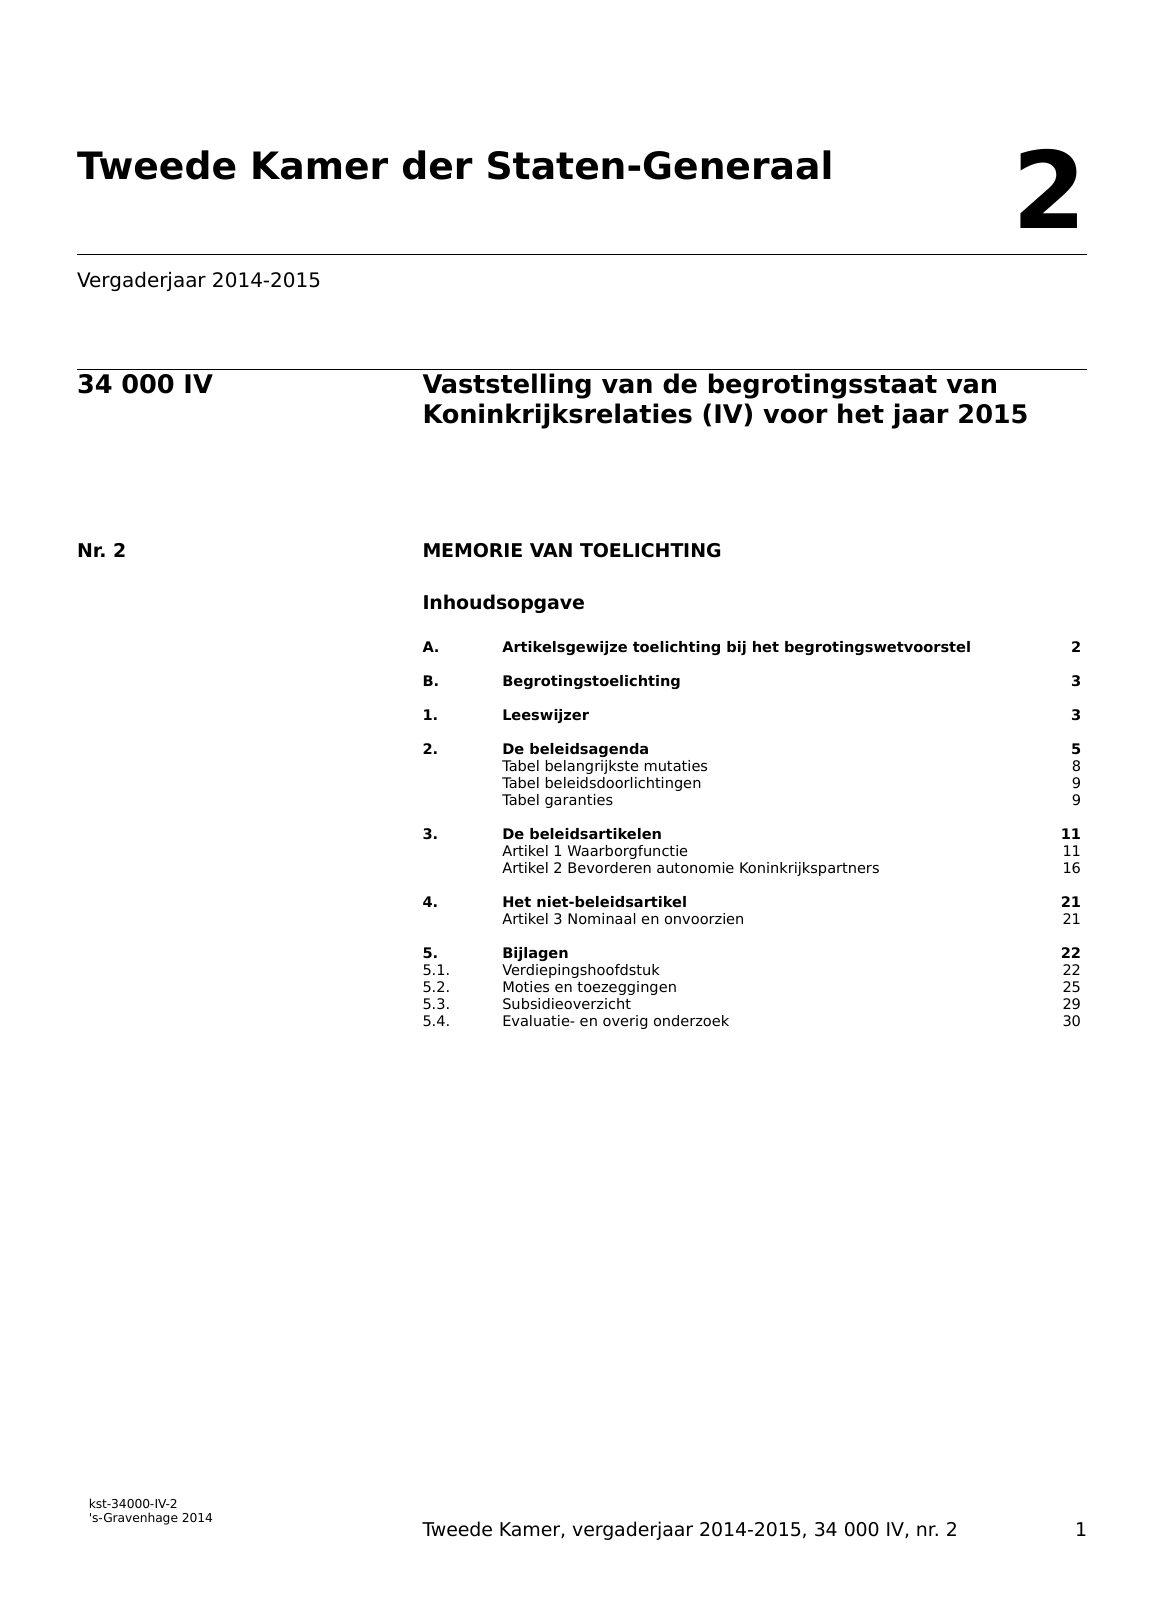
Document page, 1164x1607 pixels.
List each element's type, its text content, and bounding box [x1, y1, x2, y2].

table_cell Artikel 2 Bevorderen autonomie Koninkrijkspartners [496, 860, 1028, 877]
table_cell [1028, 877, 1087, 894]
table_cell [1028, 656, 1087, 673]
table_cell Leeswijzer [496, 707, 1028, 724]
table_cell [422, 690, 496, 707]
table_cell [422, 843, 496, 860]
table_cell [422, 724, 496, 741]
table_cell 30 [1028, 1013, 1087, 1030]
table_cell [1028, 809, 1087, 826]
table_cell 25 [1028, 979, 1087, 996]
table_header Tweede Kamer der Staten-Generaal [77, 130, 886, 254]
table_cell 8 [1028, 758, 1087, 775]
table_cell 21 [1028, 911, 1087, 928]
table_cell [496, 809, 1028, 826]
table_cell 3. [422, 826, 496, 843]
table_cell Moties en toezeggingen [496, 979, 1028, 996]
table_cell Artikel 1 Waarborgfunctie [496, 843, 1028, 860]
subtitle Inhoudsopgave [422, 592, 1087, 614]
table_cell [422, 792, 496, 809]
table_cell [422, 860, 496, 877]
table_cell 2. [422, 741, 496, 758]
table_cell 5. [422, 945, 496, 962]
table_cell 5.1. [422, 962, 496, 979]
subtitle Nr. 2 MEMORIE VAN TOELICHTING [77, 540, 1087, 562]
table_cell [422, 809, 496, 826]
table_cell De beleidsagenda [496, 741, 1028, 758]
table_cell Artikel 3 Nominaal en onvoorzien [496, 911, 1028, 928]
table_cell Begrotingstoelichting [496, 673, 1028, 690]
table_cell 9 [1028, 775, 1087, 792]
table_cell 21 [1028, 894, 1087, 911]
table_cell Vergaderjaar 2014-2015 [77, 255, 1087, 369]
table_cell 3 [1028, 673, 1087, 690]
table_cell 29 [1028, 996, 1087, 1013]
table_cell 4. [422, 894, 496, 911]
table_cell 5 [1028, 741, 1087, 758]
table_cell [1028, 690, 1087, 707]
table_cell 5.3. [422, 996, 496, 1013]
table_cell [422, 928, 496, 945]
table_cell Tabel belangrijkste mutaties [496, 758, 1028, 775]
table_cell 11 [1028, 826, 1087, 843]
table_cell De beleidsartikelen [496, 826, 1028, 843]
table_cell 3 [1028, 707, 1087, 724]
table_cell [1028, 724, 1087, 741]
table_cell [1028, 928, 1087, 945]
table_cell 5.2. [422, 979, 496, 996]
table_cell 1. [422, 707, 496, 724]
table_cell [422, 911, 496, 928]
table_header 2 [1028, 639, 1087, 656]
text 's-Gravenhage 2014 [88, 1511, 323, 1525]
table_cell Het niet-beleidsartikel [496, 894, 1028, 911]
text kst-34000-IV-2 [88, 1497, 323, 1511]
table_cell Tabel garanties [496, 792, 1028, 809]
table_cell [496, 690, 1028, 707]
table_cell [422, 877, 496, 894]
table_cell 22 [1028, 962, 1087, 979]
table_cell [422, 758, 496, 775]
table_cell Subsidieoverzicht [496, 996, 1028, 1013]
table_cell [496, 656, 1028, 673]
table_cell [496, 928, 1028, 945]
table_cell [422, 656, 496, 673]
table_cell 22 [1028, 945, 1087, 962]
table_cell 9 [1028, 792, 1087, 809]
table_cell Bijlagen [496, 945, 1028, 962]
table_cell Verdiepingshoofdstuk [496, 962, 1028, 979]
table_cell [496, 724, 1028, 741]
table_cell 11 [1028, 843, 1087, 860]
table_cell [422, 775, 496, 792]
table_cell 5.4. [422, 1013, 496, 1030]
table_header A. [422, 639, 496, 656]
table_cell Tabel beleidsdoorlichtingen [496, 775, 1028, 792]
table_cell [496, 877, 1028, 894]
subtitle 34 000 IV Vaststelling van de begrotingsstaat van Koninkrijksrelaties (IV) voor het jaar 2015 [77, 370, 1087, 429]
table_header 2 [886, 130, 1087, 254]
table_cell B. [422, 673, 496, 690]
table_header Artikelsgewijze toelichting bij het begrotingswetvoorstel [496, 639, 1028, 656]
table_cell Evaluatie- en overig onderzoek [496, 1013, 1028, 1030]
table_cell 16 [1028, 860, 1087, 877]
